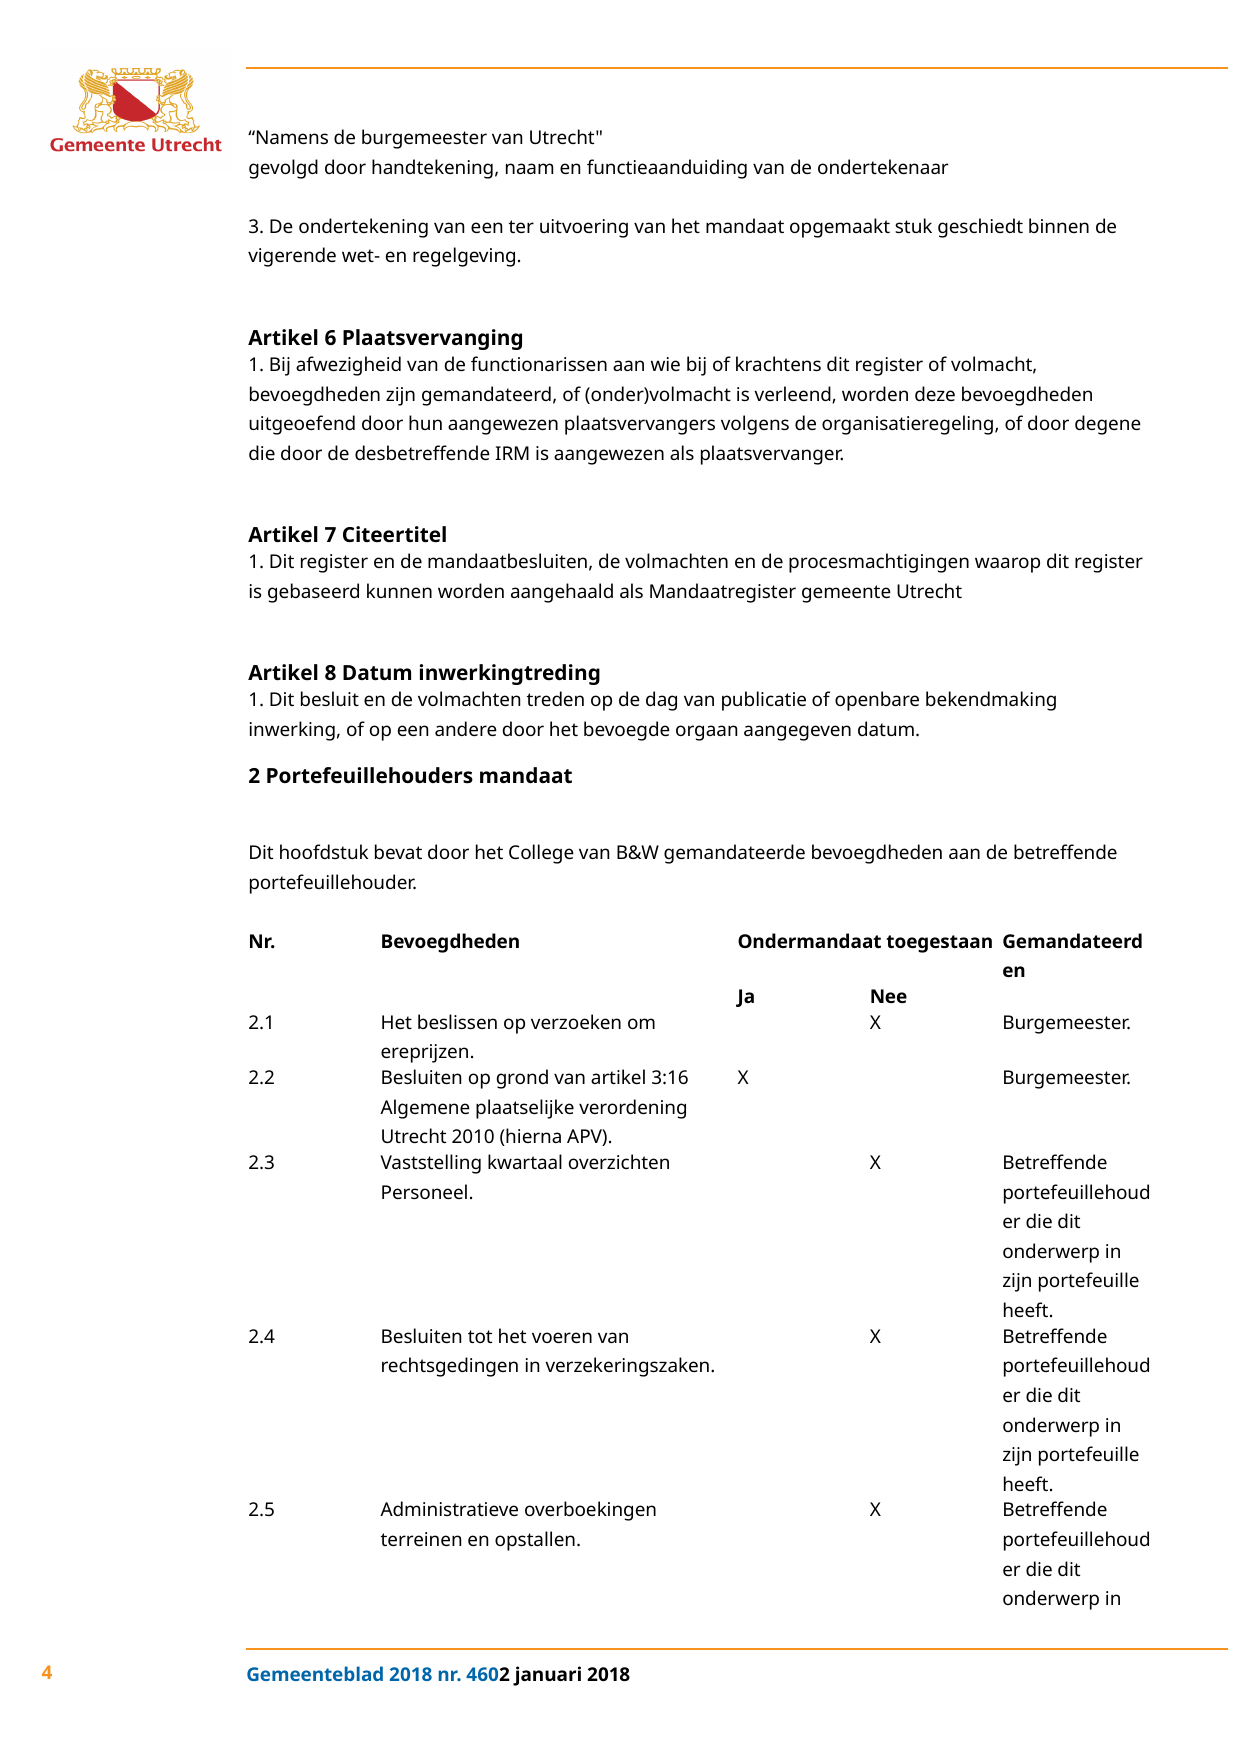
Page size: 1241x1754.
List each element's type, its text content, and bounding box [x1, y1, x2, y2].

table_cell 2.2 [248, 1065, 380, 1149]
text Artikel 7 Citeertitel [248, 520, 1152, 548]
table_cell Ja [737, 984, 869, 1009]
table_cell Burgemeester. [1002, 1009, 1152, 1064]
table_cell 2.5 [248, 1497, 380, 1611]
table_cell Betreffende portefeuillehouder die dit onderwerp in zijn portefeuille heeft. [1002, 1323, 1152, 1497]
table_cell X [737, 1065, 869, 1149]
table_cell [737, 1497, 869, 1611]
table_cell Betreffende portefeuillehouder die dit onderwerp in [1002, 1497, 1152, 1611]
table_cell X [870, 1323, 1002, 1497]
table_header Ondermandaat toegestaan [737, 928, 1002, 983]
table_cell Het beslissen op verzoeken om ereprijzen. [380, 1009, 737, 1064]
text gevolgd door handtekening, naam en functieaanduiding van de ondertekenaar [248, 154, 1152, 180]
table_cell Besluiten op grond van artikel 3:16 Algemene plaatselijke verordening Utrecht 2010 (hierna APV). [380, 1065, 737, 1149]
table_cell [737, 1009, 869, 1064]
text “Namens de burgemeester van Utrecht" [248, 124, 1152, 150]
table_cell Betreffende portefeuillehouder die dit onderwerp in zijn portefeuille heeft. [1002, 1149, 1152, 1323]
table_cell [737, 1149, 869, 1323]
text 1. Dit register en de mandaatbesluiten, de volmachten en de procesmachtigingen waarop dit register is gebaseerd kunnen worden aangehaald als Mandaatregister gemeente Utrecht [248, 548, 1152, 604]
text 1. Bij afwezigheid van de functionarissen aan wie bij of krachtens dit register of volmacht, bevoegdheden zijn gemandateerd, of (onder)volmacht is verleend, worden deze bevoegdheden uitgeoefend door hun aangewezen plaatsvervangers volgens de organisatieregeling, of door degene die door de desbetreffende IRM is aangewezen als plaatsvervanger. [248, 351, 1152, 466]
table_cell [1002, 984, 1152, 1009]
text Dit hoofdstuk bevat door het College van B&W gemandateerde bevoegdheden aan de betreffende portefeuillehouder. [248, 839, 1152, 894]
table_cell [870, 1065, 1002, 1149]
table_cell Vaststelling kwartaal overzichten Personeel. [380, 1149, 737, 1323]
table_cell 2.4 [248, 1323, 380, 1497]
table_header Gemandateerden [1002, 928, 1152, 983]
table_cell X [870, 1149, 1002, 1323]
table_cell [380, 984, 737, 1009]
table_cell Besluiten tot het voeren van rechtsgedingen in verzekeringszaken. [380, 1323, 737, 1497]
table_cell 2.1 [248, 1009, 380, 1064]
table_cell Nee [870, 984, 1002, 1009]
text Artikel 8 Datum inwerkingtreding [248, 658, 1152, 686]
table_cell [248, 984, 380, 1009]
text 2 Portefeuillehouders mandaat [248, 762, 1152, 790]
table_cell X [870, 1497, 1002, 1611]
table_cell Burgemeester. [1002, 1065, 1152, 1149]
table_cell X [870, 1009, 1002, 1064]
table_cell Administratieve overboekingen terreinen en opstallen. [380, 1497, 737, 1611]
text Artikel 6 Plaatsvervanging [248, 323, 1152, 351]
table_cell [737, 1323, 869, 1497]
table_header Bevoegdheden [380, 928, 737, 983]
table_header Nr. [248, 928, 380, 983]
text 1. Dit besluit en de volmachten treden op de dag van publicatie of openbare bekendmaking inwerking, of op een andere door het bevoegde orgaan aangegeven datum. [248, 686, 1152, 742]
table_cell 2.3 [248, 1149, 380, 1323]
text 3. De ondertekening van een ter uitvoering van het mandaat opgemaakt stuk geschiedt binnen de vigerende wet- en regelgeving. [248, 213, 1152, 268]
picture [41, 47, 231, 172]
